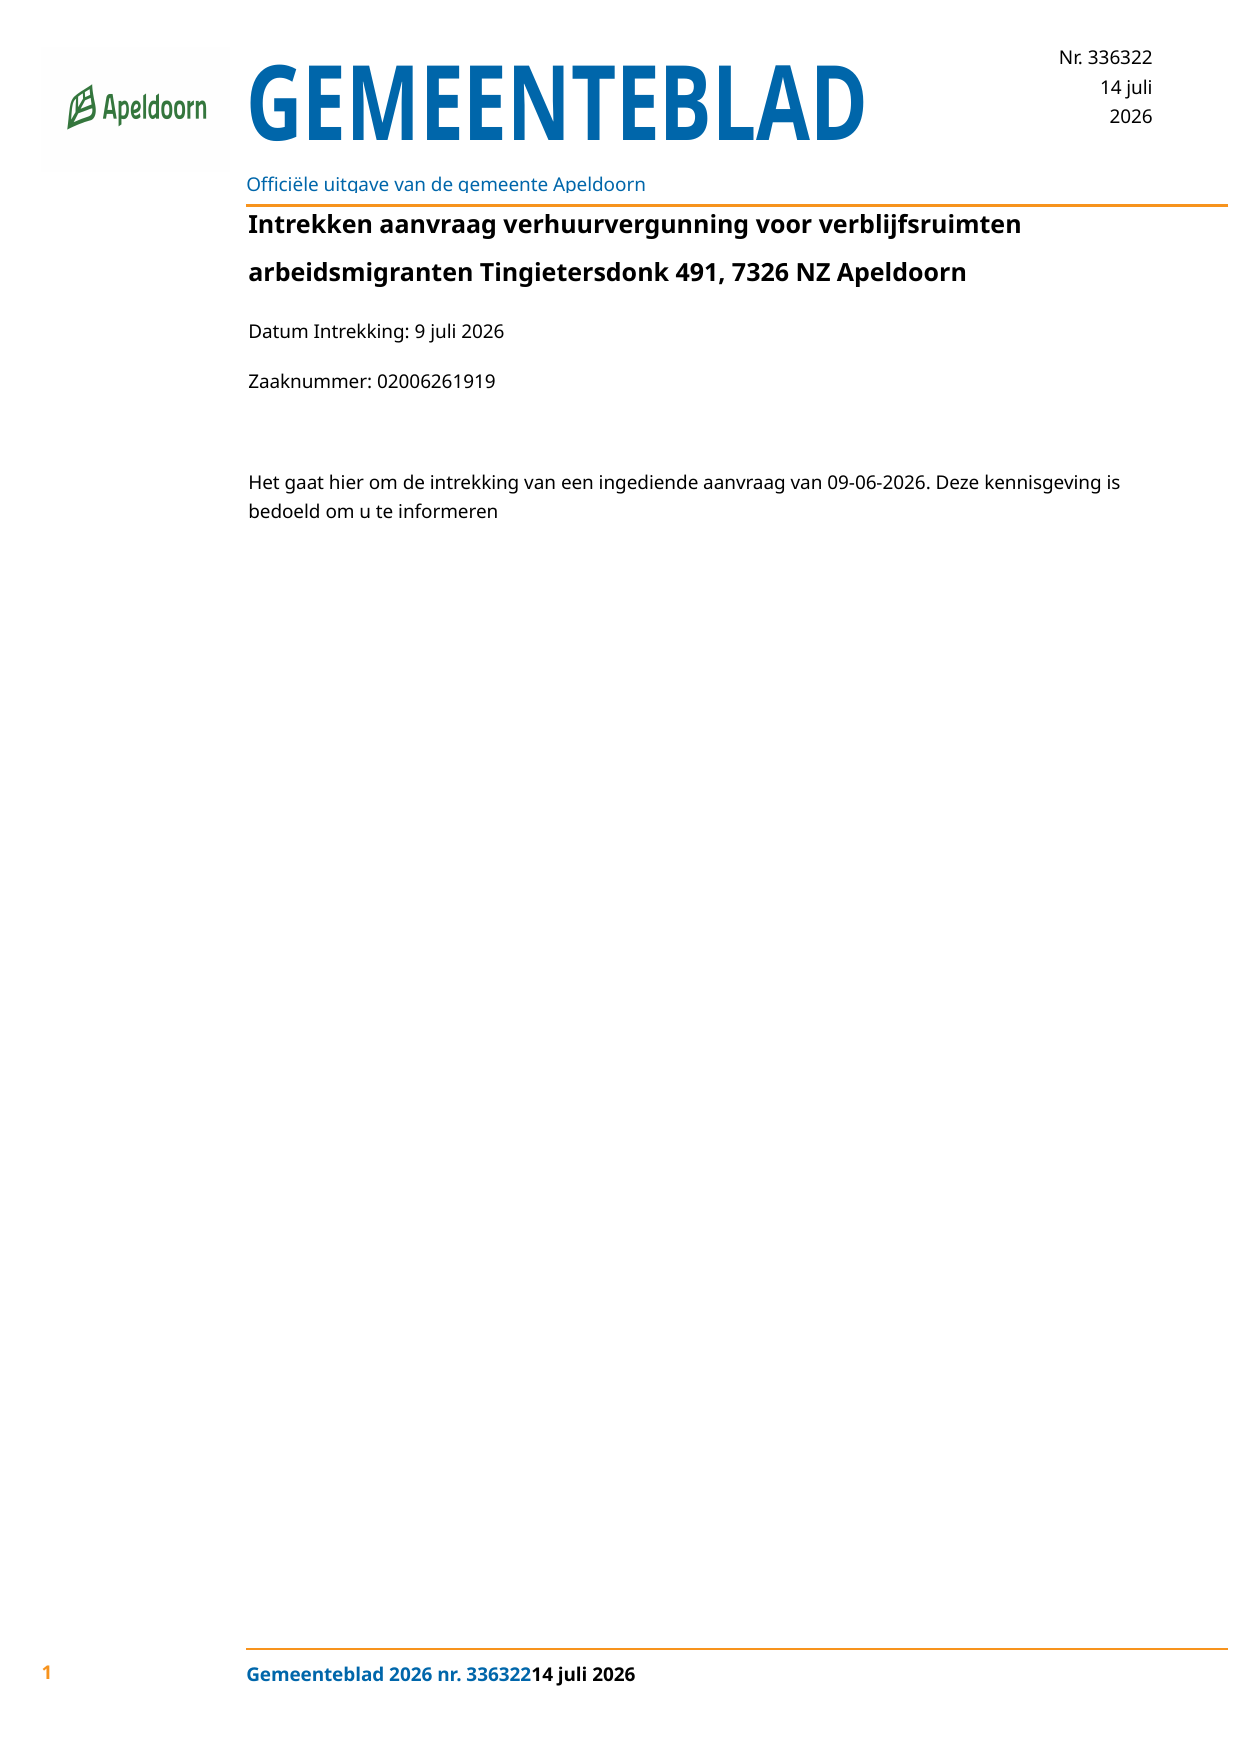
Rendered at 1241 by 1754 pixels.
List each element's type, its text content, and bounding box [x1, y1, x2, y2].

text Zaaknummer: 02006261919 [248, 368, 1152, 394]
picture [41, 47, 231, 172]
text Het gaat hier om de intrekking van een ingediende aanvraag van 09-06-2026. Deze kennisgeving is bedoeld om u te informeren [248, 469, 1152, 524]
text Intrekken aanvraag verhuurvergunning voor verblijfsruimten arbeidsmigranten Tingietersdonk 491, 7326 NZ Apeldoorn [248, 207, 1152, 288]
text Datum Intrekking: 9 juli 2026 [248, 318, 1152, 344]
